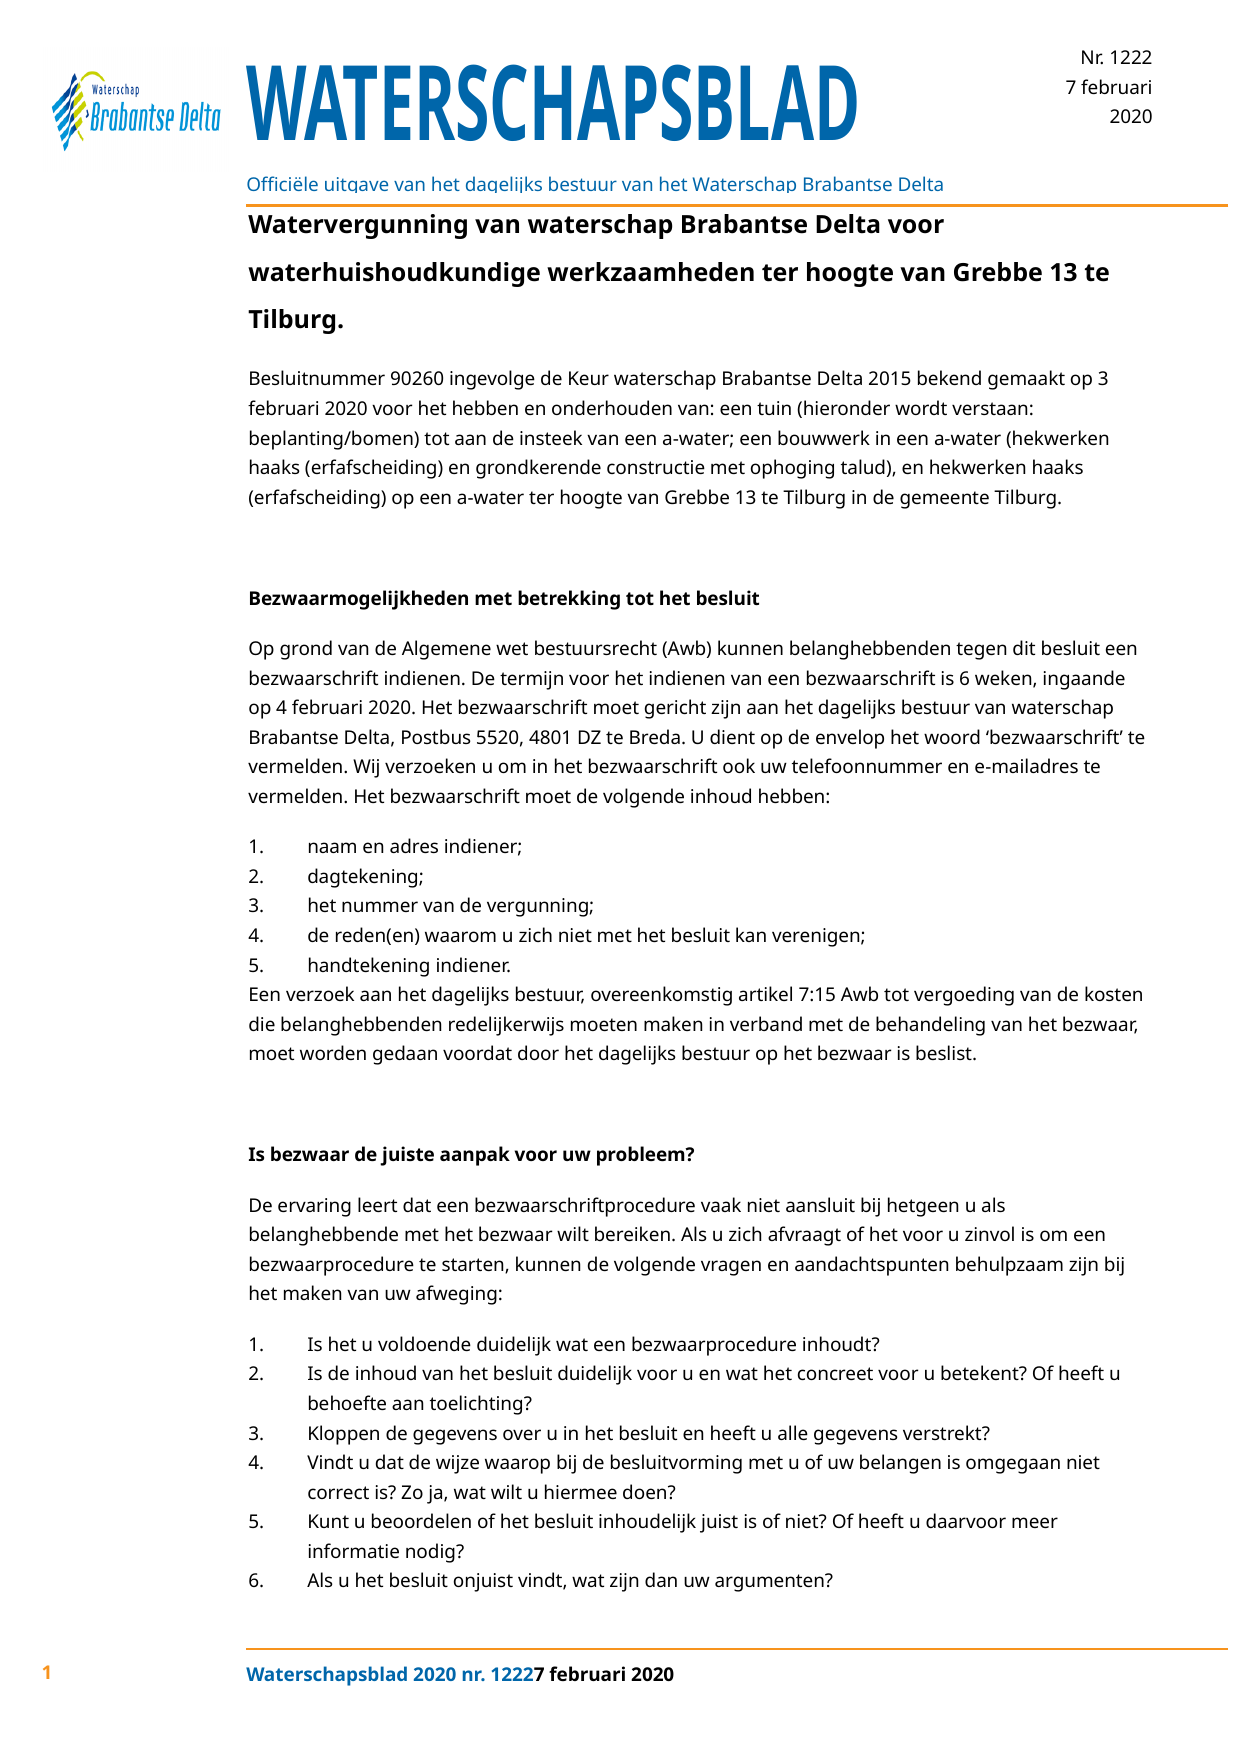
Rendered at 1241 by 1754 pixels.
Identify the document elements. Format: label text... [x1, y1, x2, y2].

picture [41, 47, 231, 172]
list de reden(en) waarom u zich niet met het besluit kan verenigen; [248, 922, 1152, 948]
list het nummer van de vergunning; [248, 893, 1152, 918]
text Watervergunning van waterschap Brabantse Delta voor waterhuishoudkundige werkzaamheden ter hoogte van Grebbe 13 te Tilburg. [248, 207, 1152, 336]
text Besluitnummer 90260 ingevolge de Keur waterschap Brabantse Delta 2015 bekend gemaakt op 3 februari 2020 voor het hebben en onderhouden van: een tuin (hieronder wordt verstaan: beplanting/bomen) tot aan de insteek van een a-water; een bouwwerk in een a-water (hekwerken haaks (erfafscheiding) en grondkerende constructie met ophoging talud), en hekwerken haaks (erfafscheiding) op een a-water ter hoogte van Grebbe 13 te Tilburg in de gemeente Tilburg. [248, 366, 1152, 509]
list Is het u voldoende duidelijk wat een bezwaarprocedure inhoudt? [248, 1331, 1152, 1357]
list Vindt u dat de wijze waarop bij de besluitvorming met u of uw belangen is omgegaan niet correct is? Zo ja, wat wilt u hiermee doen? [248, 1449, 1152, 1504]
list Kunt u beoordelen of het besluit inhoudelijk juist is of niet? Of heeft u daarvoor meer informatie nodig? [248, 1508, 1152, 1564]
text De ervaring leert dat een bezwaarschriftprocedure vaak niet aansluit bij hetgeen u als belanghebbende met het bezwaar wilt bereiken. Als u zich afvraagt of het voor u zinvol is om een bezwaarprocedure te starten, kunnen de volgende vragen en aandachtspunten behulpzaam zijn bij het maken van uw afweging: [248, 1192, 1152, 1306]
list naam en adres indiener; [248, 833, 1152, 859]
text Is bezwaar de juiste aanpak voor uw probleem? [248, 1141, 1152, 1167]
list Is de inhoud van het besluit duidelijk voor u en wat het concreet voor u betekent? Of heeft u behoefte aan toelichting? [248, 1361, 1152, 1416]
text Bezwaarmogelijkheden met betrekking tot het besluit [248, 585, 1152, 610]
list Als u het besluit onjuist vindt, wat zijn dan uw argumenten? [248, 1568, 1152, 1593]
text Op grond van de Algemene wet bestuursrecht (Awb) kunnen belanghebbenden tegen dit besluit een bezwaarschrift indienen. De termijn voor het indienen van een bezwaarschrift is 6 weken, ingaande op 4 februari 2020. Het bezwaarschrift moet gericht zijn aan het dagelijks bestuur van waterschap Brabantse Delta, Postbus 5520, 4801 DZ te Breda. U dient op de envelop het woord ‘bezwaarschrift’ te vermelden. Wij verzoeken u om in het bezwaarschrift ook uw telefoonnummer en e‑mailadres te vermelden. Het bezwaarschrift moet de volgende inhoud hebben: [248, 635, 1152, 809]
list handtekening indiener. [248, 952, 1152, 977]
list Kloppen de gegevens over u in het besluit en heeft u alle gegevens verstrekt? [248, 1420, 1152, 1445]
list dagtekening; [248, 863, 1152, 889]
text Een verzoek aan het dagelijks bestuur, overeenkomstig artikel 7:15 Awb tot vergoeding van de kosten die belanghebbenden redelijkerwijs moeten maken in verband met de behandeling van het bezwaar, moet worden gedaan voordat door het dagelijks bestuur op het bezwaar is beslist. [248, 981, 1152, 1066]
